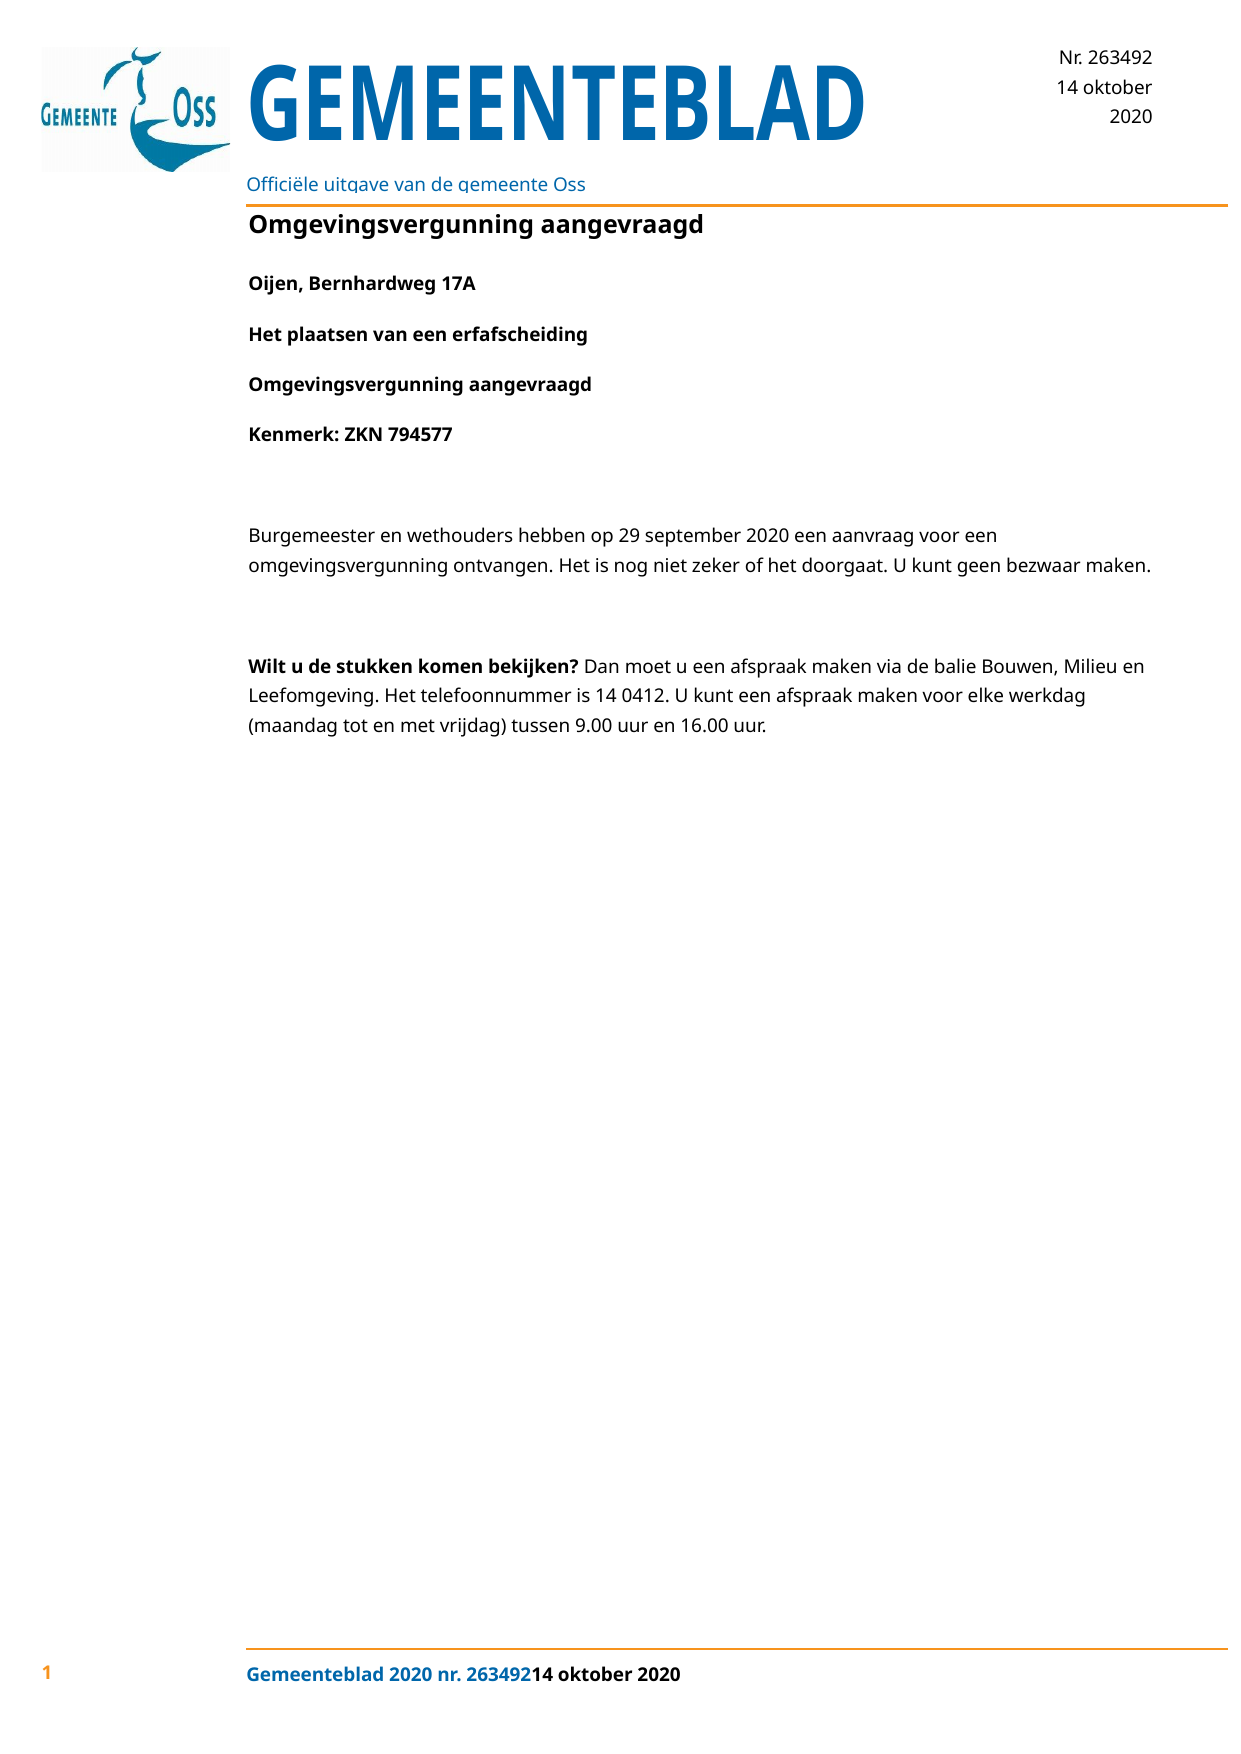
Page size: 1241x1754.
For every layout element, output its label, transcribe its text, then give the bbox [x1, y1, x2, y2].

text Het plaatsen van een erfafscheiding [248, 321, 1152, 346]
text Omgevingsvergunning aangevraagd [248, 371, 1152, 397]
picture [41, 47, 231, 172]
text Kenmerk: ZKN 794577 [248, 422, 1152, 447]
text Oijen, Bernhardweg 17A [248, 270, 1152, 296]
text Wilt u de stukken komen bekijken? Dan moet u een afspraak maken via de balie Bouwen, Milieu en Leefomgeving. Het telefoonnummer is 14 0412. U kunt een afspraak maken voor elke werkdag (maandag tot en met vrijdag) tussen 9.00 uur en 16.00 uur. [248, 653, 1152, 738]
text Omgevingsvergunning aangevraagd [248, 207, 1152, 241]
text Burgemeester en wethouders hebben op 29 september 2020 een aanvraag voor een omgevingsvergunning ontvangen. Het is nog niet zeker of het doorgaat. U kunt geen bezwaar maken. [248, 522, 1152, 578]
